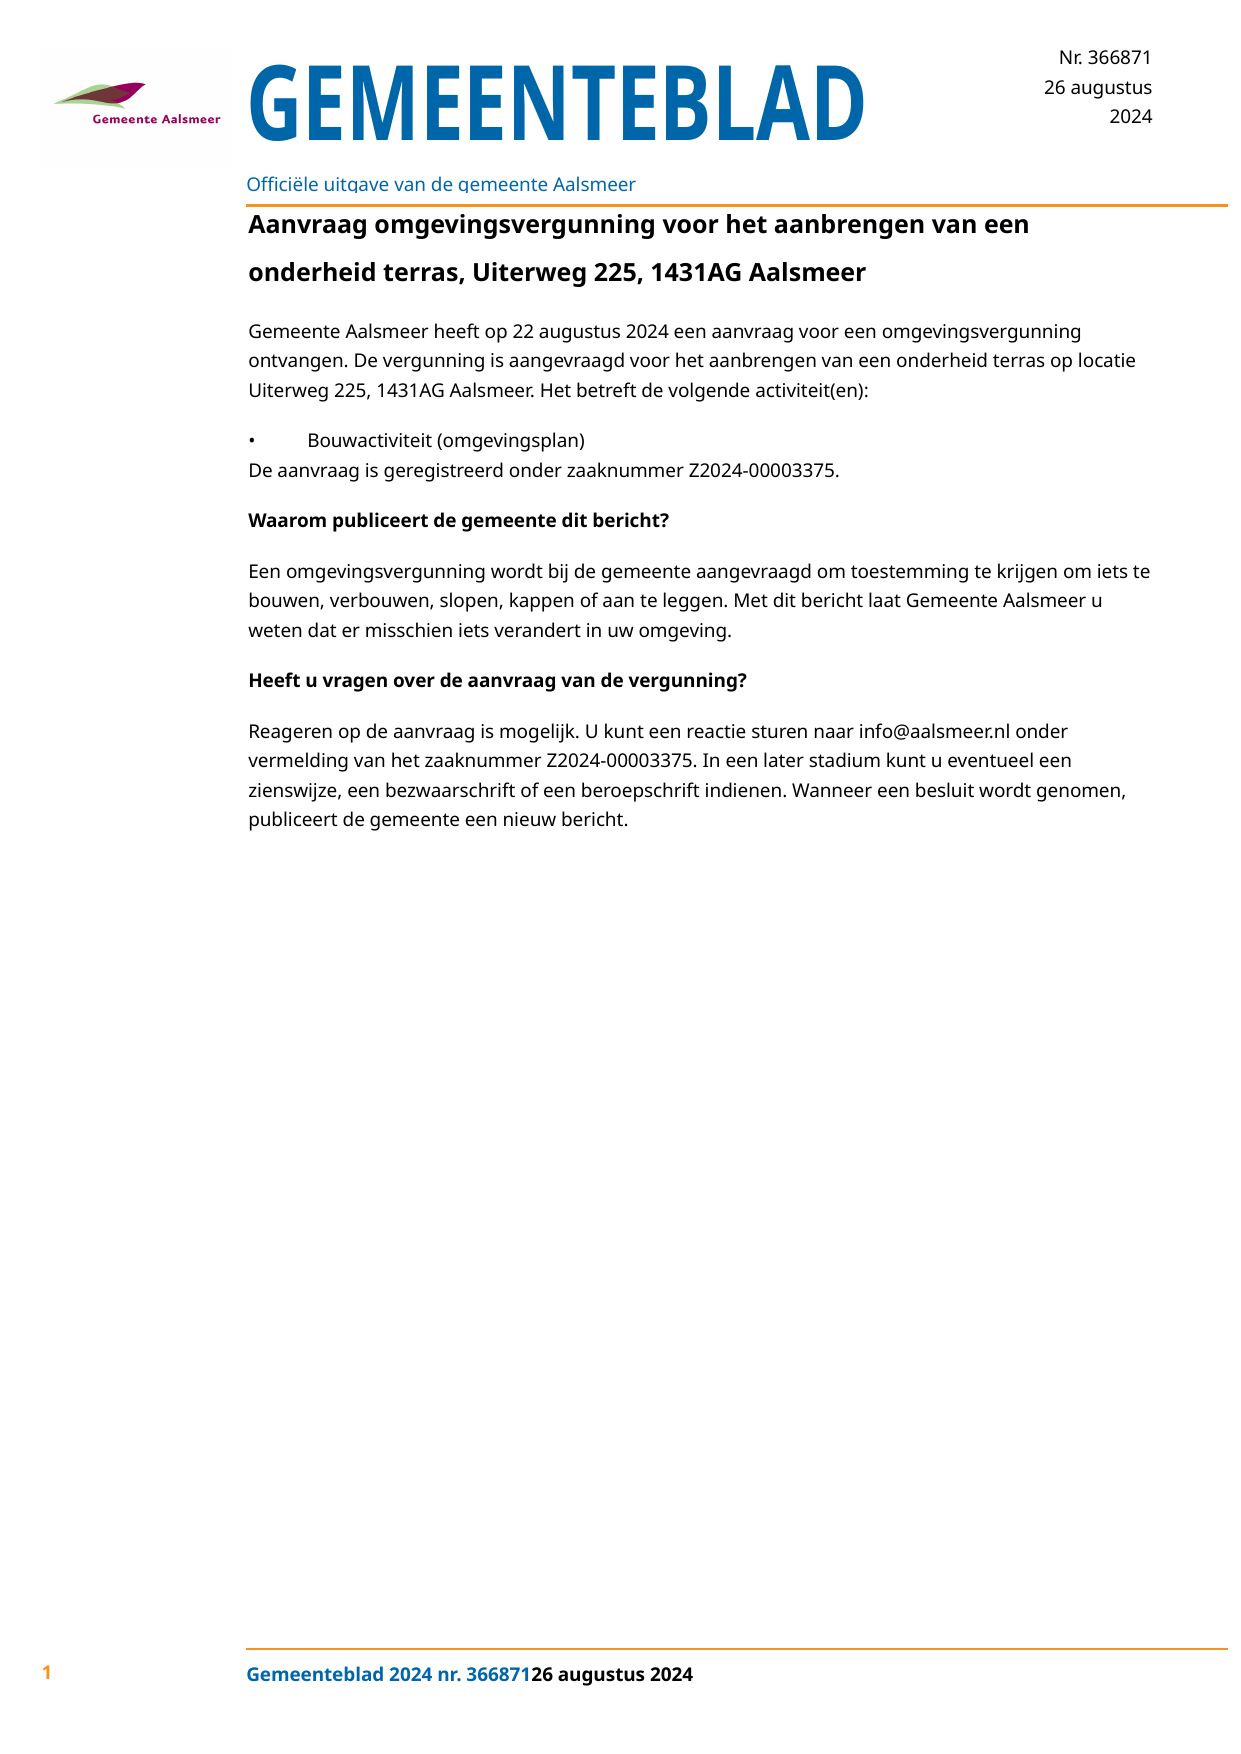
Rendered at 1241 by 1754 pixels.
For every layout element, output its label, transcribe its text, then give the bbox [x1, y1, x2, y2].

text Gemeente Aalsmeer heeft op 22 augustus 2024 een aanvraag voor een omgevingsvergunning ontvangen. De vergunning is aangevraagd voor het aanbrengen van een onderheid terras op locatie Uiterweg 225, 1431AG Aalsmeer. Het betreft de volgende activiteit(en): [248, 318, 1152, 403]
text Aanvraag omgevingsvergunning voor het aanbrengen van een onderheid terras, Uiterweg 225, 1431AG Aalsmeer [248, 207, 1152, 288]
text Reageren op de aanvraag is mogelijk. U kunt een reactie sturen naar info@aalsmeer.nl onder vermelding van het zaaknummer Z2024-00003375. In een later stadium kunt u eventueel een zienswijze, een bezwaarschrift of een beroepschrift indienen. Wanneer een besluit wordt genomen, publiceert de gemeente een nieuw bericht. [248, 718, 1152, 832]
text De aanvraag is geregistreerd onder zaaknummer Z2024-00003375. [248, 457, 1152, 483]
text Heeft u vragen over de aanvraag van de vergunning? [248, 667, 1152, 693]
text Een omgevingsvergunning wordt bij de gemeente aangevraagd om toestemming te krijgen om iets te bouwen, verbouwen, slopen, kappen of aan te leggen. Met dit bericht laat Gemeente Aalsmeer u weten dat er misschien iets verandert in uw omgeving. [248, 558, 1152, 643]
text Waarom publiceert de gemeente dit bericht? [248, 507, 1152, 533]
picture [41, 47, 231, 172]
list Bouwactiviteit (omgevingsplan) [248, 427, 1152, 453]
